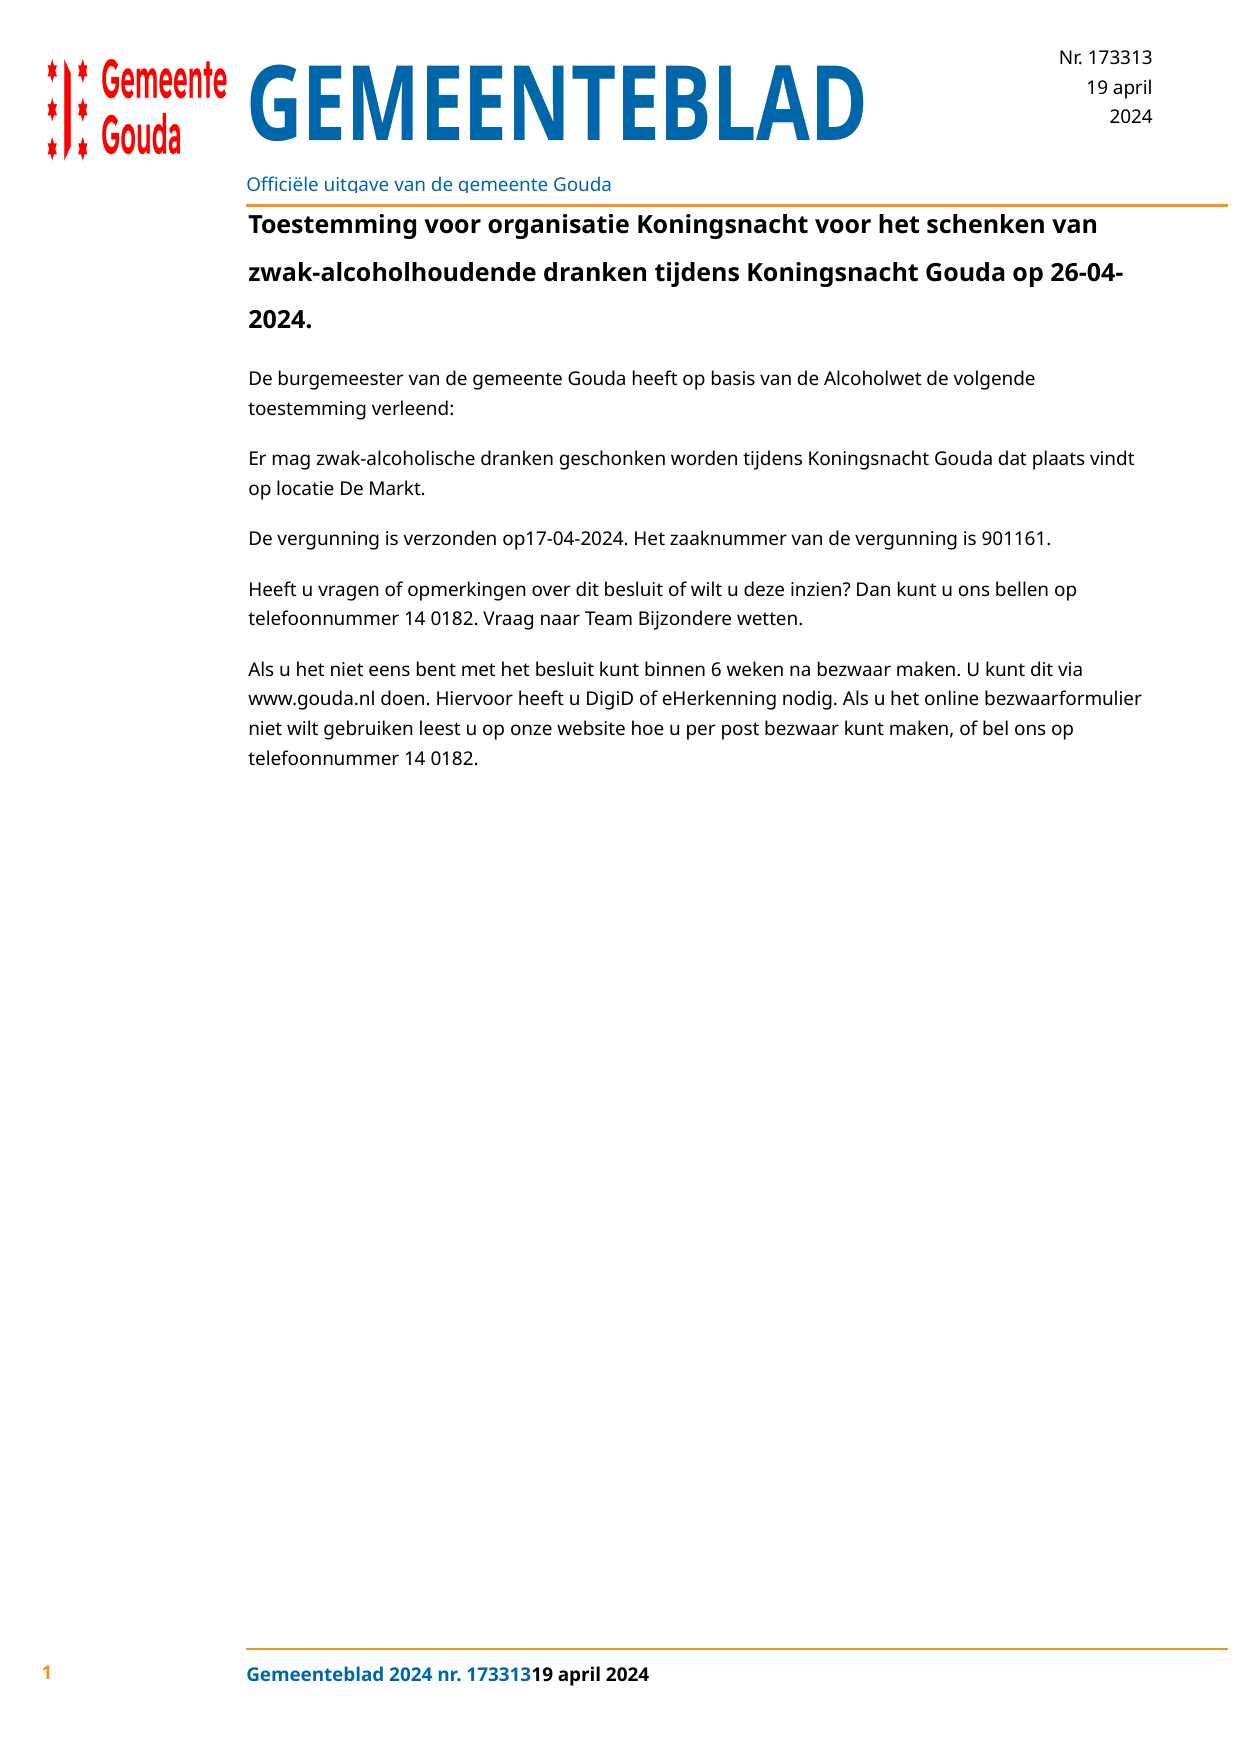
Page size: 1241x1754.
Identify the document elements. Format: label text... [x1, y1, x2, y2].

text Toestemming voor organisatie Koningsnacht voor het schenken van zwak-alcoholhoudende dranken tijdens Koningsnacht Gouda op 26-04-2024. [248, 207, 1152, 336]
picture [41, 47, 231, 172]
text De burgemeester van de gemeente Gouda heeft op basis van de Alcoholwet de volgende toestemming verleend: [248, 366, 1152, 421]
text Er mag zwak-alcoholische dranken geschonken worden tijdens Koningsnacht Gouda dat plaats vindt op locatie De Markt. [248, 446, 1152, 501]
text Als u het niet eens bent met het besluit kunt binnen 6 weken na bezwaar maken. U kunt dit via www.gouda.nl doen. Hiervoor heeft u DigiD of eHerkenning nodig. Als u het online bezwaarformulier niet wilt gebruiken leest u op onze website hoe u per post bezwaar kunt maken, of bel ons op telefoonnummer 14 0182. [248, 656, 1152, 770]
text Heeft u vragen of opmerkingen over dit besluit of wilt u deze inzien? Dan kunt u ons bellen op telefoonnummer 14 0182. Vraag naar Team Bijzondere wetten. [248, 576, 1152, 631]
text De vergunning is verzonden op17-04-2024. Het zaaknummer van de vergunning is 901161. [248, 526, 1152, 551]
